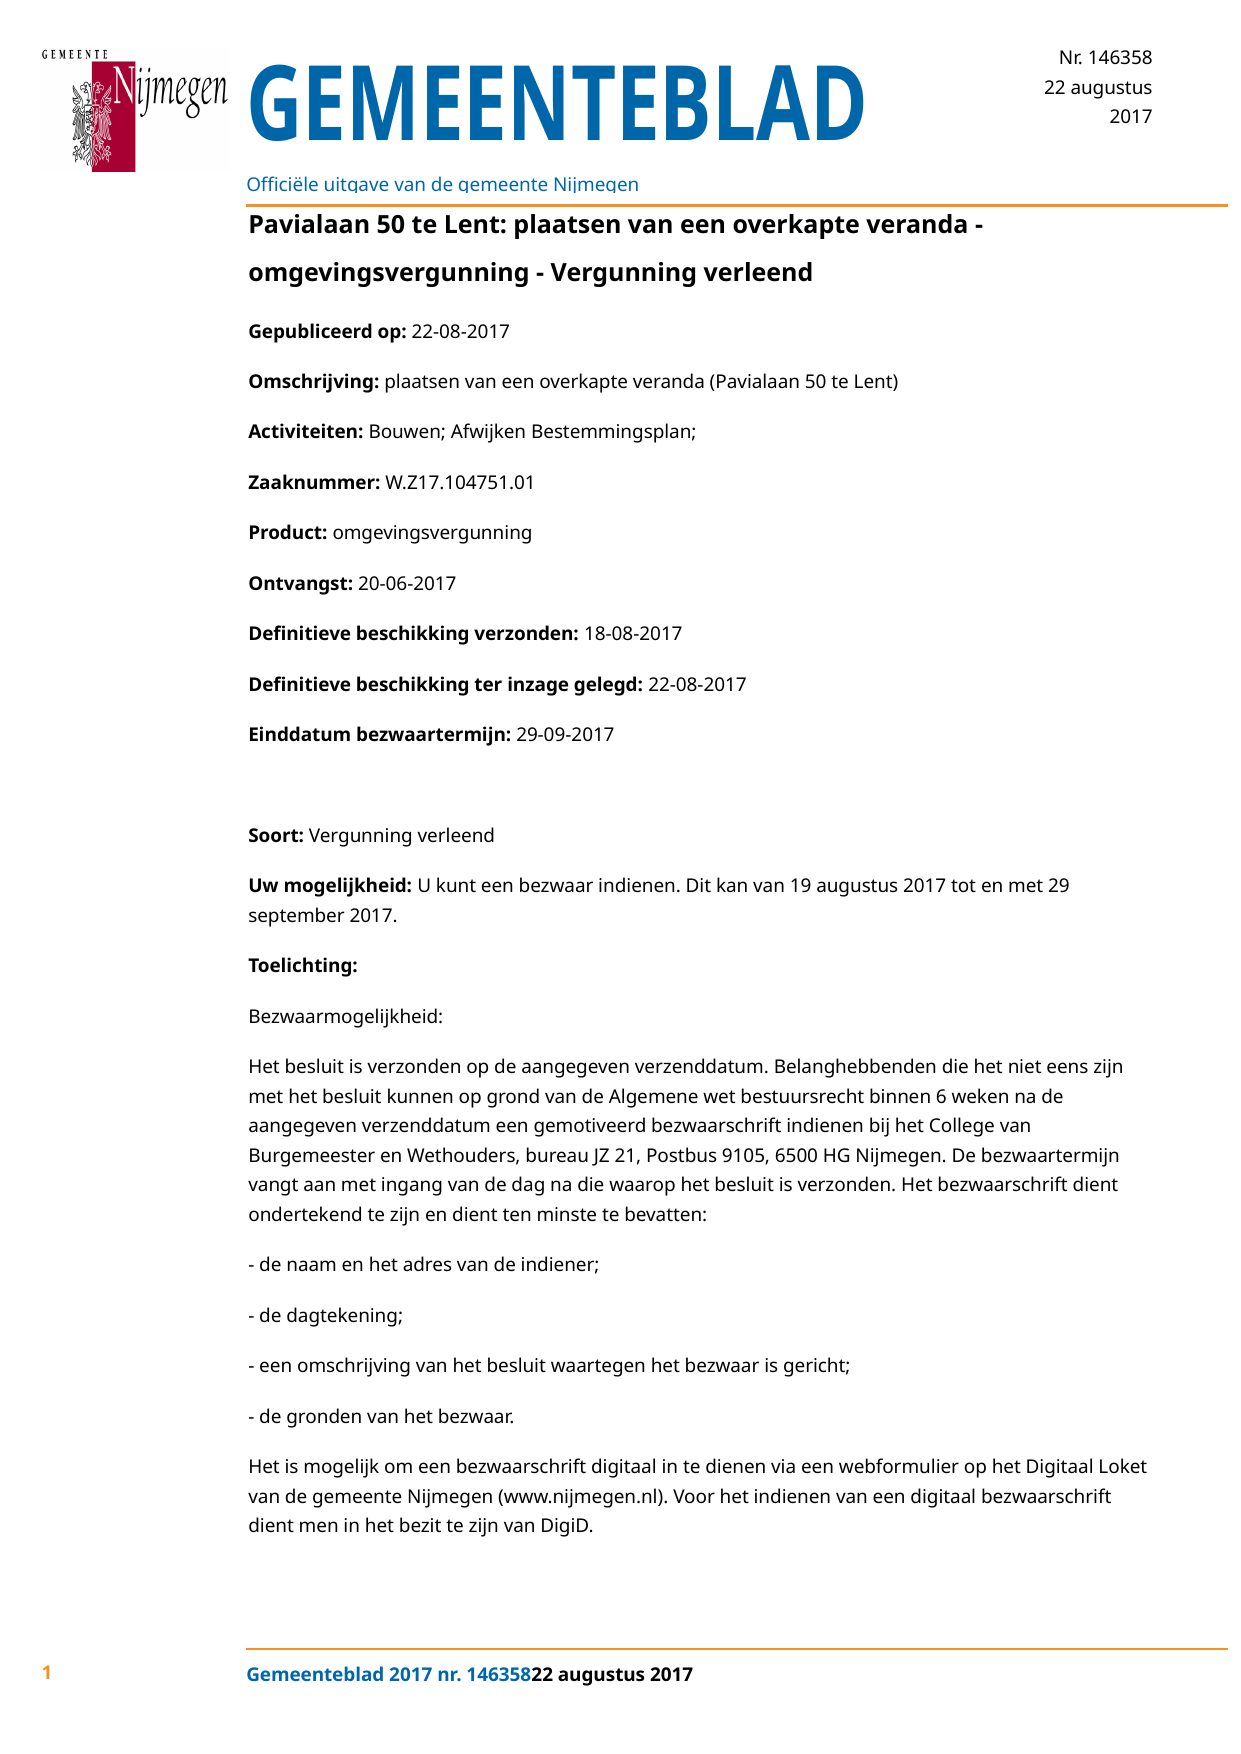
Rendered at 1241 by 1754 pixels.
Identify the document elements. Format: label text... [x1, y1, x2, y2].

text Toelichting: [248, 952, 1152, 978]
text - een omschrijving van het besluit waartegen het bezwaar is gericht; [248, 1352, 1152, 1378]
text Product: omgevingsvergunning [248, 519, 1152, 545]
text Uw mogelijkheid: U kunt een bezwaar indienen. Dit kan van 19 augustus 2017 tot en met 29 september 2017. [248, 872, 1152, 928]
text Definitieve beschikking verzonden: 18-08-2017 [248, 620, 1152, 646]
text Definitieve beschikking ter inzage gelegd: 22-08-2017 [248, 671, 1152, 697]
text Einddatum bezwaartermijn: 29-09-2017 [248, 721, 1152, 747]
text - de dagtekening; [248, 1302, 1152, 1328]
text Ontvangst: 20-06-2017 [248, 570, 1152, 596]
text Zaaknummer: W.Z17.104751.01 [248, 469, 1152, 495]
text - de gronden van het bezwaar. [248, 1403, 1152, 1429]
picture [41, 47, 231, 172]
text Bezwaarmogelijkheid: [248, 1003, 1152, 1029]
text Het is mogelijk om een bezwaarschrift digitaal in te dienen via een webformulier op het Digitaal Loket van de gemeente Nijmegen (www.nijmegen.nl). Voor het indienen van een digitaal bezwaarschrift dient men in het bezit te zijn van DigiD. [248, 1453, 1152, 1538]
text Gepubliceerd op: 22-08-2017 [248, 318, 1152, 344]
text Activiteiten: Bouwen; Afwijken Bestemmingsplan; [248, 419, 1152, 444]
text Pavialaan 50 te Lent: plaatsen van een overkapte veranda - omgevingsvergunning - Vergunning verleend [248, 207, 1152, 288]
text Soort: Vergunning verleend [248, 822, 1152, 848]
text Omschrijving: plaatsen van een overkapte veranda (Pavialaan 50 te Lent) [248, 368, 1152, 394]
text - de naam en het adres van de indiener; [248, 1252, 1152, 1277]
text Het besluit is verzonden op de aangegeven verzenddatum. Belanghebbenden die het niet eens zijn met het besluit kunnen op grond van de Algemene wet bestuursrecht binnen 6 weken na de aangegeven verzenddatum een gemotiveerd bezwaarschrift indienen bij het College van Burgemeester en Wethouders, bureau JZ 21, Postbus 9105, 6500 HG Nijmegen. De bezwaartermijn vangt aan met ingang van de dag na die waarop het besluit is verzonden. Het bezwaarschrift dient ondertekend te zijn en dient ten minste te bevatten: [248, 1053, 1152, 1227]
